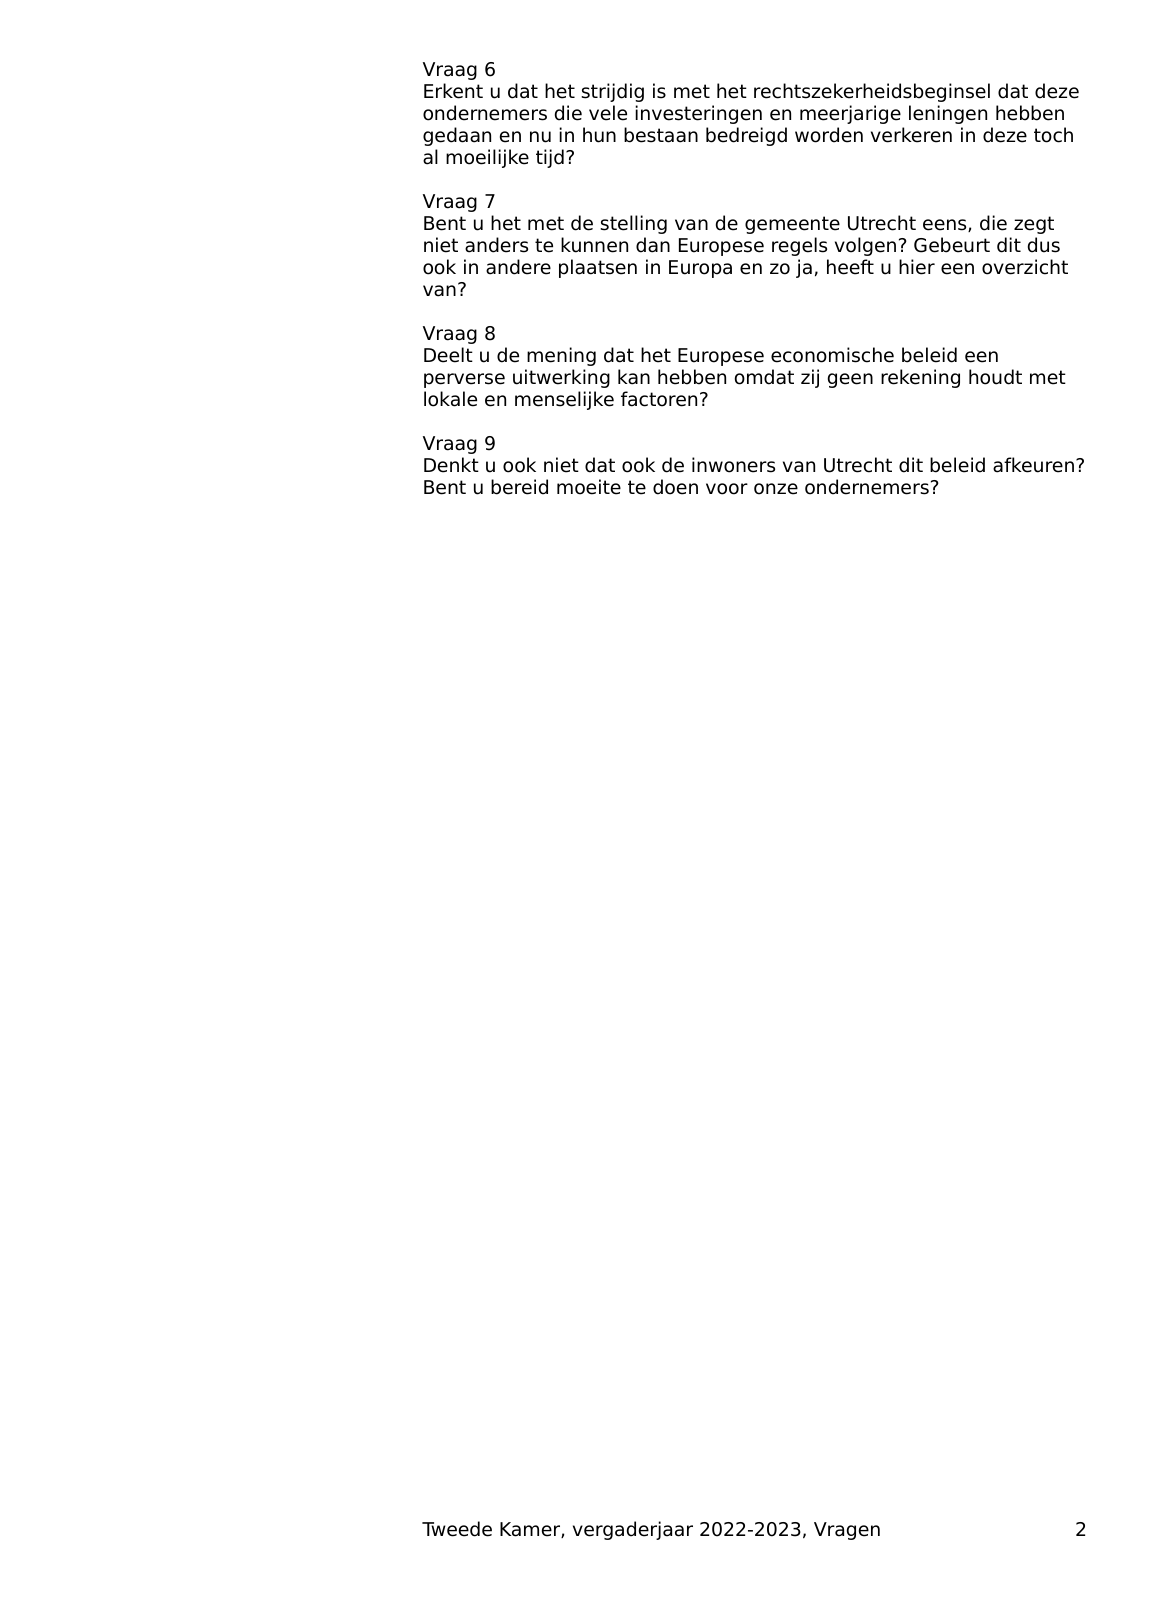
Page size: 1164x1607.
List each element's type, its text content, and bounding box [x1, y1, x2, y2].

text Vraag 6 [422, 59, 1087, 81]
text Bent u het met de stelling van de gemeente Utrecht eens, die zegt niet anders te kunnen dan Europese regels volgen? Gebeurt dit dus ook in andere plaatsen in Europa en zo ja, heeft u hier een overzicht van? [422, 213, 1087, 301]
text Vraag 8 [422, 323, 1087, 345]
text Vraag 9 [422, 433, 1087, 455]
text Erkent u dat het strijdig is met het rechtszekerheidsbeginsel dat deze ondernemers die vele investeringen en meerjarige leningen hebben gedaan en nu in hun bestaan bedreigd worden verkeren in deze toch al moeilijke tijd? [422, 81, 1087, 169]
text Denkt u ook niet dat ook de inwoners van Utrecht dit beleid afkeuren? Bent u bereid moeite te doen voor onze ondernemers? [422, 455, 1087, 499]
text Vraag 7 [422, 191, 1087, 213]
text Deelt u de mening dat het Europese economische beleid een perverse uitwerking kan hebben omdat zij geen rekening houdt met lokale en menselijke factoren? [422, 345, 1087, 411]
